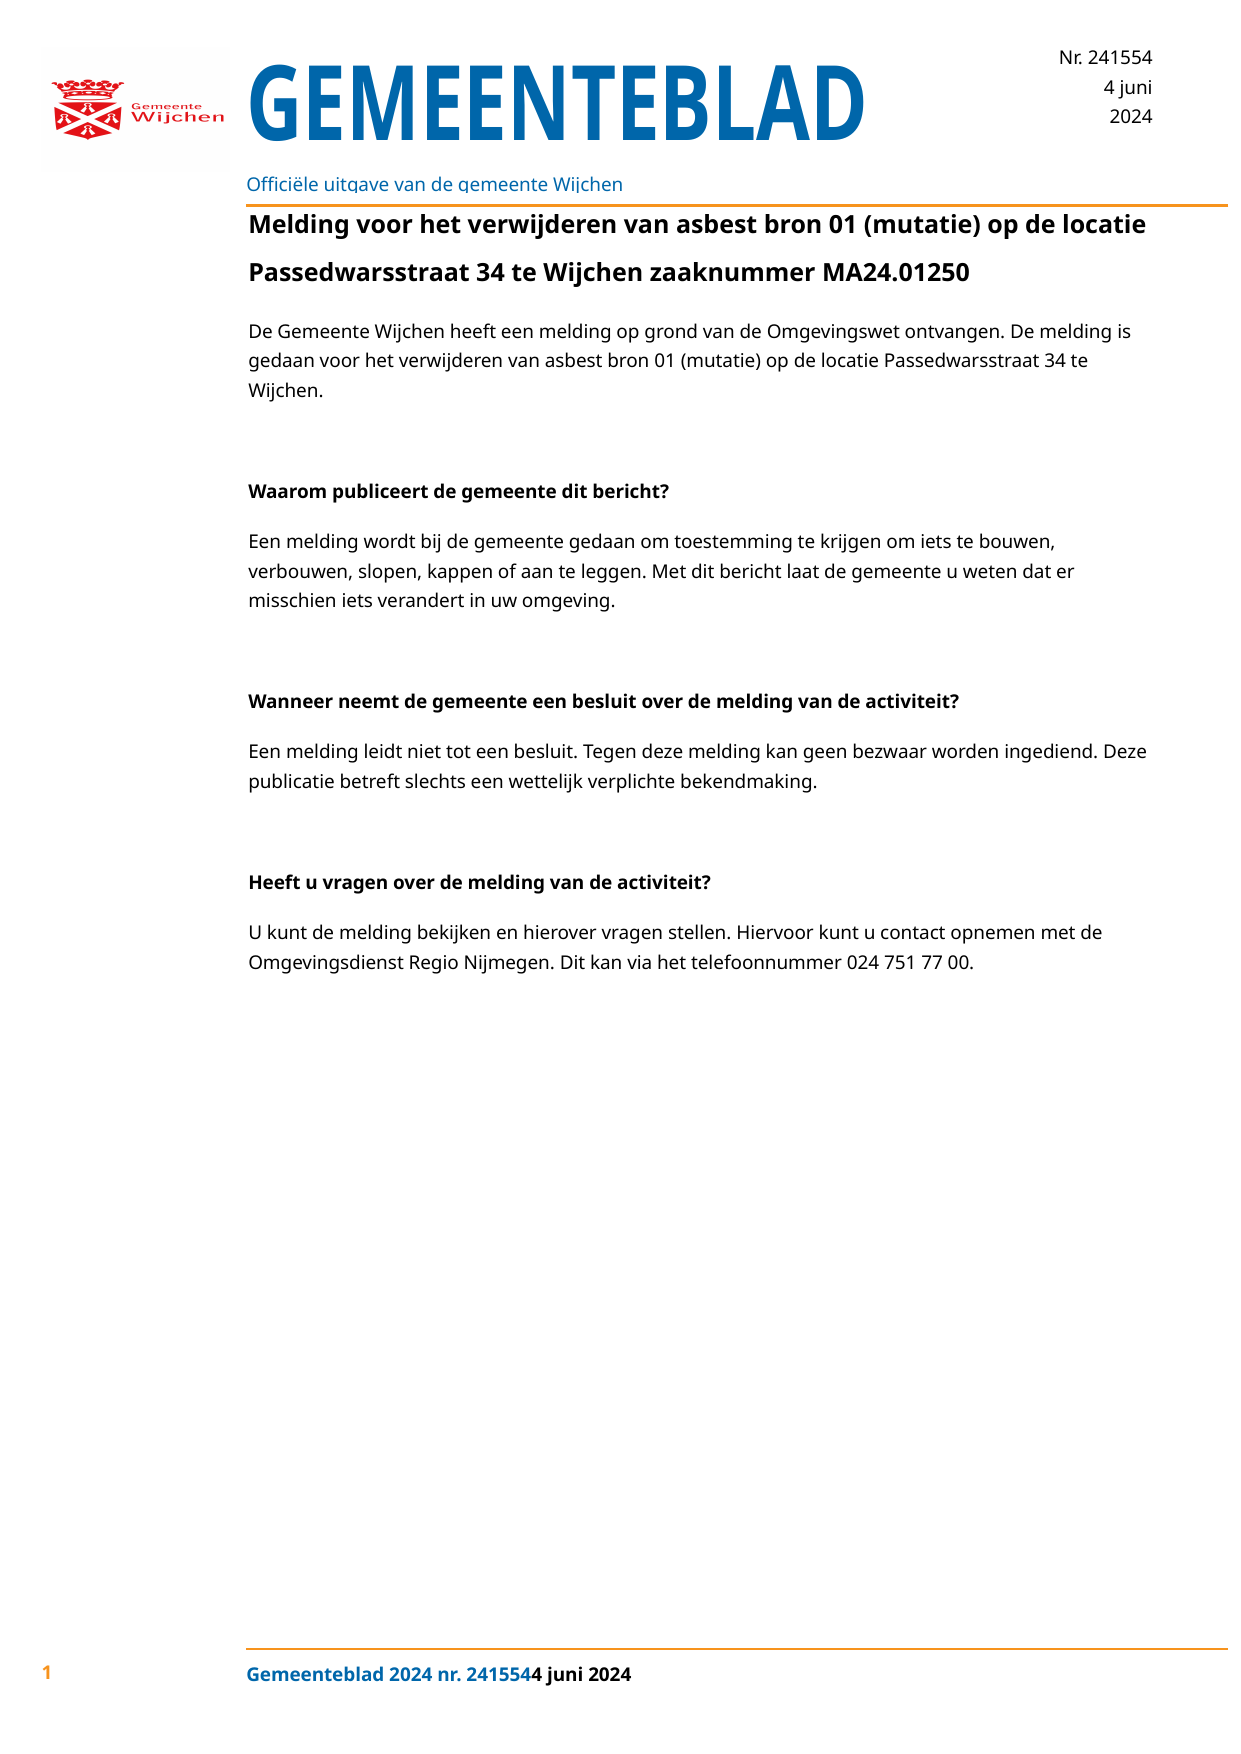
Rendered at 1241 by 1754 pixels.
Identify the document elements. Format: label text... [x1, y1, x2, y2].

text Wanneer neemt de gemeente een besluit over de melding van de activiteit? [248, 688, 1152, 714]
text Waarom publiceert de gemeente dit bericht? [248, 478, 1152, 504]
text Heeft u vragen over de melding van de activiteit? [248, 869, 1152, 895]
picture [41, 47, 231, 172]
text Een melding leidt niet tot een besluit. Tegen deze melding kan geen bezwaar worden ingediend. Deze publicatie betreft slechts een wettelijk verplichte bekendmaking. [248, 739, 1152, 794]
text Een melding wordt bij de gemeente gedaan om toestemming te krijgen om iets te bouwen, verbouwen, slopen, kappen of aan te leggen. Met dit bericht laat de gemeente u weten dat er misschien iets verandert in uw omgeving. [248, 528, 1152, 613]
text De Gemeente Wijchen heeft een melding op grond van de Omgevingswet ontvangen. De melding is gedaan voor het verwijderen van asbest bron 01 (mutatie) op de locatie Passedwarsstraat 34 te Wijchen. [248, 318, 1152, 403]
text U kunt de melding bekijken en hierover vragen stellen. Hiervoor kunt u contact opnemen met de Omgevingsdienst Regio Nijmegen. Dit kan via het telefoonnummer 024 751 77 00. [248, 919, 1152, 975]
text Melding voor het verwijderen van asbest bron 01 (mutatie) op de locatie Passedwarsstraat 34 te Wijchen zaaknummer MA24.01250 [248, 207, 1152, 288]
